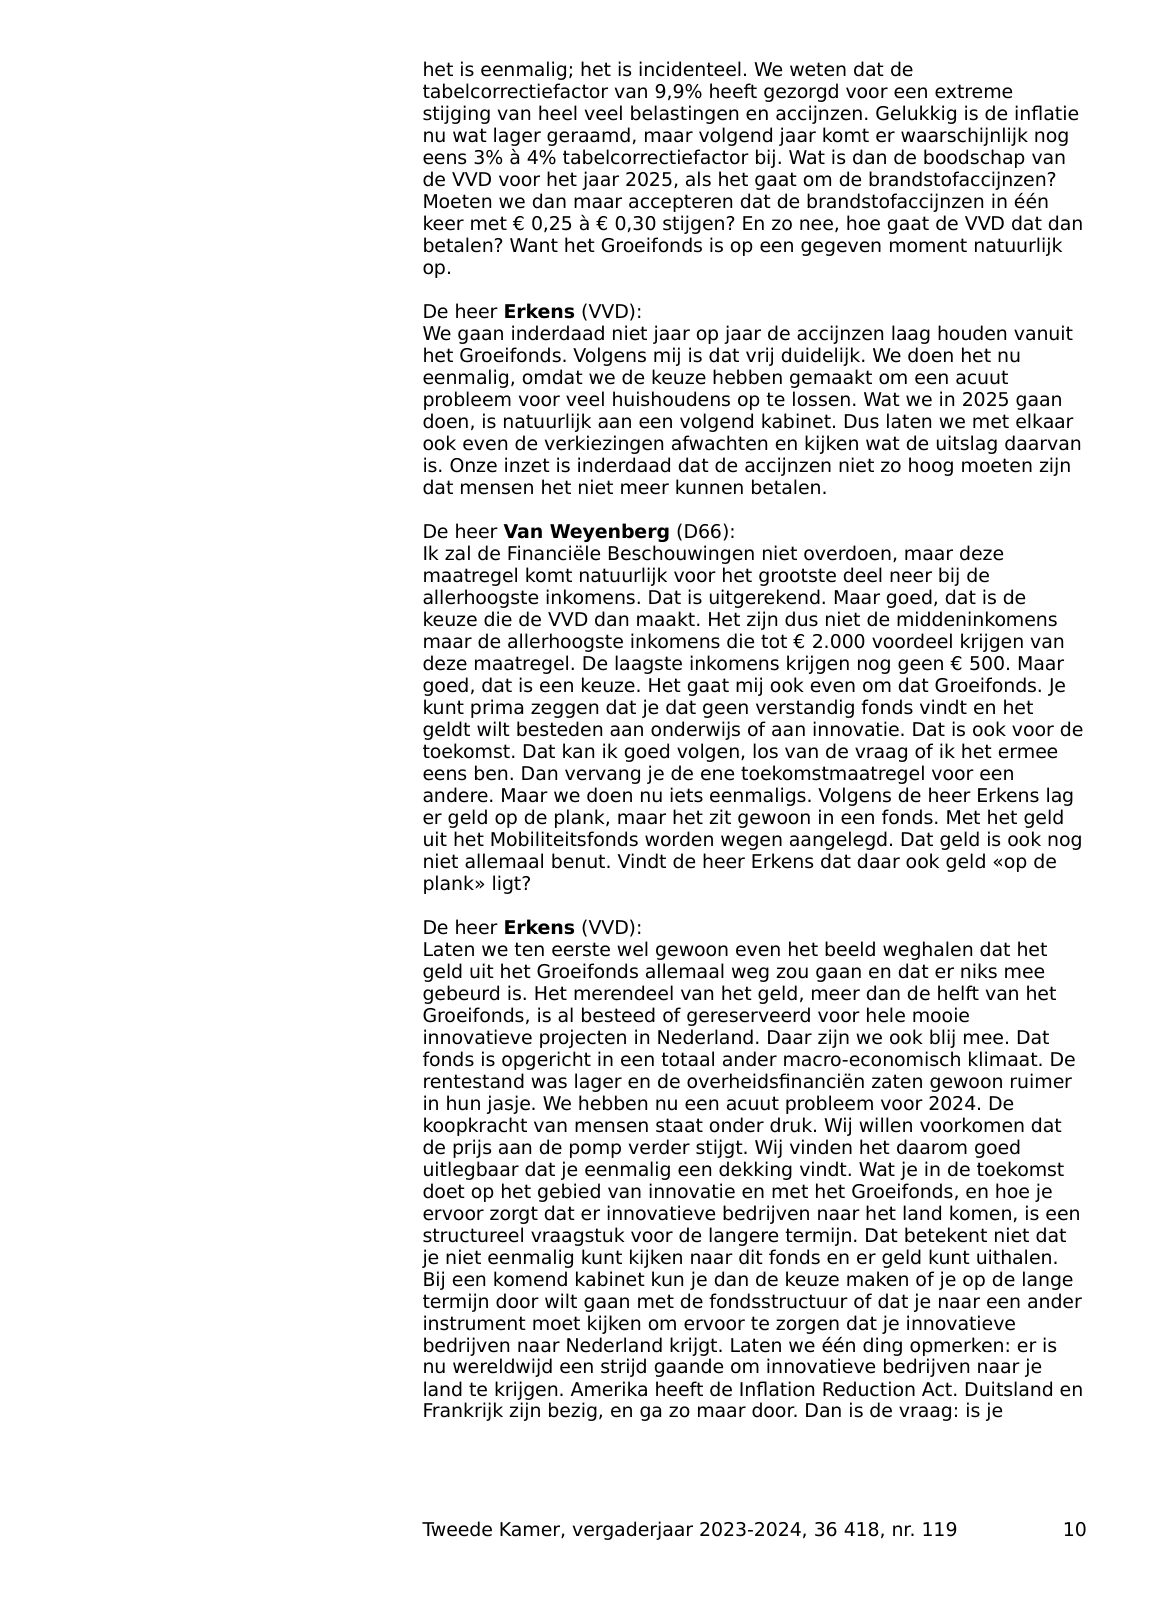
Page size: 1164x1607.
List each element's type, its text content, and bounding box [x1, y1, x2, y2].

text De heer Erkens (VVD): [422, 917, 1087, 939]
text Ik zal de Financiële Beschouwingen niet overdoen, maar deze maatregel komt natuurlijk voor het grootste deel neer bij de allerhoogste inkomens. Dat is uitgerekend. Maar goed, dat is de keuze die de VVD dan maakt. Het zijn dus niet de middeninkomens maar de allerhoogste inkomens die tot € 2.000 voordeel krijgen van deze maatregel. De laagste inkomens krijgen nog geen € 500. Maar goed, dat is een keuze. Het gaat mij ook even om dat Groeifonds. Je kunt prima zeggen dat je dat geen verstandig fonds vindt en het geldt wilt besteden aan onderwijs of aan innovatie. Dat is ook voor de toekomst. Dat kan ik goed volgen, los van de vraag of ik het ermee eens ben. Dan vervang je de ene toekomstmaatregel voor een andere. Maar we doen nu iets eenmaligs. Volgens de heer Erkens lag er geld op de plank, maar het zit gewoon in een fonds. Met het geld uit het Mobiliteitsfonds worden wegen aangelegd. Dat geld is ook nog niet allemaal benut. Vindt de heer Erkens dat daar ook geld «op de plank» ligt? [422, 543, 1087, 895]
text Laten we ten eerste wel gewoon even het beeld weghalen dat het geld uit het Groeifonds allemaal weg zou gaan en dat er niks mee gebeurd is. Het merendeel van het geld, meer dan de helft van het Groeifonds, is al besteed of gereserveerd voor hele mooie innovatieve projecten in Nederland. Daar zijn we ook blij mee. Dat fonds is opgericht in een totaal ander macro-economisch klimaat. De rentestand was lager en de overheidsfinanciën zaten gewoon ruimer in hun jasje. We hebben nu een acuut probleem voor 2024. De koopkracht van mensen staat onder druk. Wij willen voorkomen dat de prijs aan de pomp verder stijgt. Wij vinden het daarom goed uitlegbaar dat je eenmalig een dekking vindt. Wat je in de toekomst doet op het gebied van innovatie en met het Groeifonds, en hoe je ervoor zorgt dat er innovatieve bedrijven naar het land komen, is een structureel vraagstuk voor de langere termijn. Dat betekent niet dat je niet eenmalig kunt kijken naar dit fonds en er geld kunt uithalen. Bij een komend kabinet kun je dan de keuze maken of je op de lange termijn door wilt gaan met de fondsstructuur of dat je naar een ander instrument moet kijken om ervoor te zorgen dat je innovatieve bedrijven naar Nederland krijgt. Laten we één ding opmerken: er is nu wereldwijd een strijd gaande om innovatieve bedrijven naar je land te krijgen. Amerika heeft de Inflation Reduction Act. Duitsland en Frankrijk zijn bezig, en ga zo maar door. Dan is de vraag: is je [422, 939, 1087, 1422]
text De heer Erkens (VVD): [422, 301, 1087, 323]
text De heer Van Weyenberg (D66): [422, 521, 1087, 543]
text het is eenmalig; het is incidenteel. We weten dat de tabelcorrectiefactor van 9,9% heeft gezorgd voor een extreme stijging van heel veel belastingen en accijnzen. Gelukkig is de inflatie nu wat lager geraamd, maar volgend jaar komt er waarschijnlijk nog eens 3% à 4% tabelcorrectiefactor bij. Wat is dan de boodschap van de VVD voor het jaar 2025, als het gaat om de brandstofaccijnzen? Moeten we dan maar accepteren dat de brandstofaccijnzen in één keer met € 0,25 à € 0,30 stijgen? En zo nee, hoe gaat de VVD dat dan betalen? Want het Groeifonds is op een gegeven moment natuurlijk op. [422, 59, 1087, 279]
text We gaan inderdaad niet jaar op jaar de accijnzen laag houden vanuit het Groeifonds. Volgens mij is dat vrij duidelijk. We doen het nu eenmalig, omdat we de keuze hebben gemaakt om een acuut probleem voor veel huishoudens op te lossen. Wat we in 2025 gaan doen, is natuurlijk aan een volgend kabinet. Dus laten we met elkaar ook even de verkiezingen afwachten en kijken wat de uitslag daarvan is. Onze inzet is inderdaad dat de accijnzen niet zo hoog moeten zijn dat mensen het niet meer kunnen betalen. [422, 323, 1087, 499]
